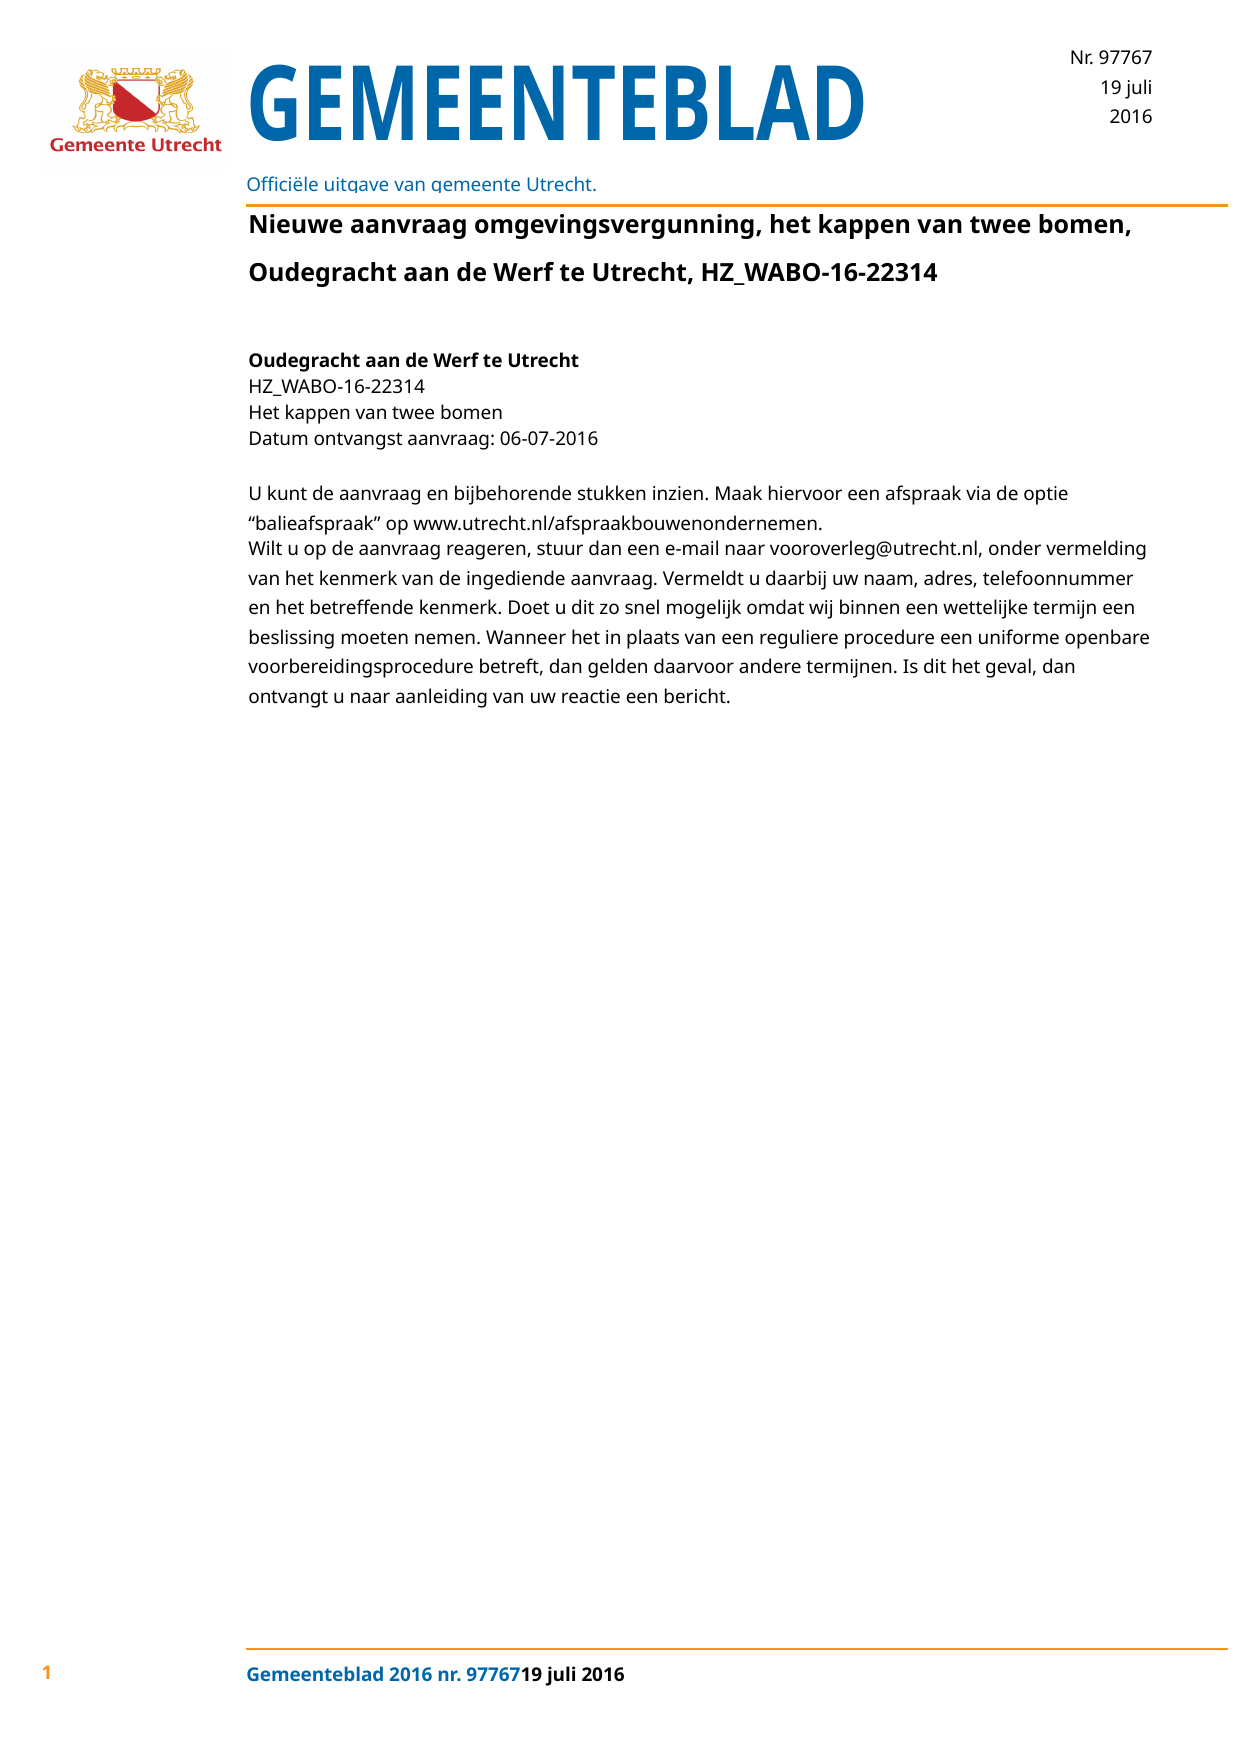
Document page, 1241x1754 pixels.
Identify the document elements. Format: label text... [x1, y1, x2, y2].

table_cell Het kappen van twee bomen [248, 399, 549, 425]
table_header Oudegracht aan de Werf te Utrecht [248, 348, 1152, 373]
table_cell Wilt u op de aanvraag reageren, stuur dan een e-mail naar vooroverleg@utrecht.nl, onder vermelding van het kenmerk van de ingediende aanvraag. Vermeldt u daarbij uw naam, adres, telefoonnummer en het betreffende kenmerk. Doet u dit zo snel mogelijk omdat wij binnen een wettelijke termijn een beslissing moeten nemen. Wanneer het in plaats van een reguliere procedure een uniforme openbare voorbereidingsprocedure betreft, dan gelden daarvoor andere termijnen. Is dit het geval, dan ontvangt u naar aanleiding van uw reactie een bericht. [248, 535, 1152, 709]
table_cell U kunt de aanvraag en bijbehorende stukken inzien. Maak hiervoor een afspraak via de optie “balieafspraak” op www.utrecht.nl/afspraakbouwenondernemen. [248, 480, 1152, 535]
table_cell HZ_WABO-16-22314 [248, 373, 1152, 399]
text Nieuwe aanvraag omgevingsvergunning, het kappen van twee bomen, Oudegracht aan de Werf te Utrecht, HZ_WABO-16-22314 [248, 207, 1152, 288]
picture [41, 47, 231, 172]
table_cell Datum ontvangst aanvraag: 06-07-2016 [248, 425, 1152, 480]
